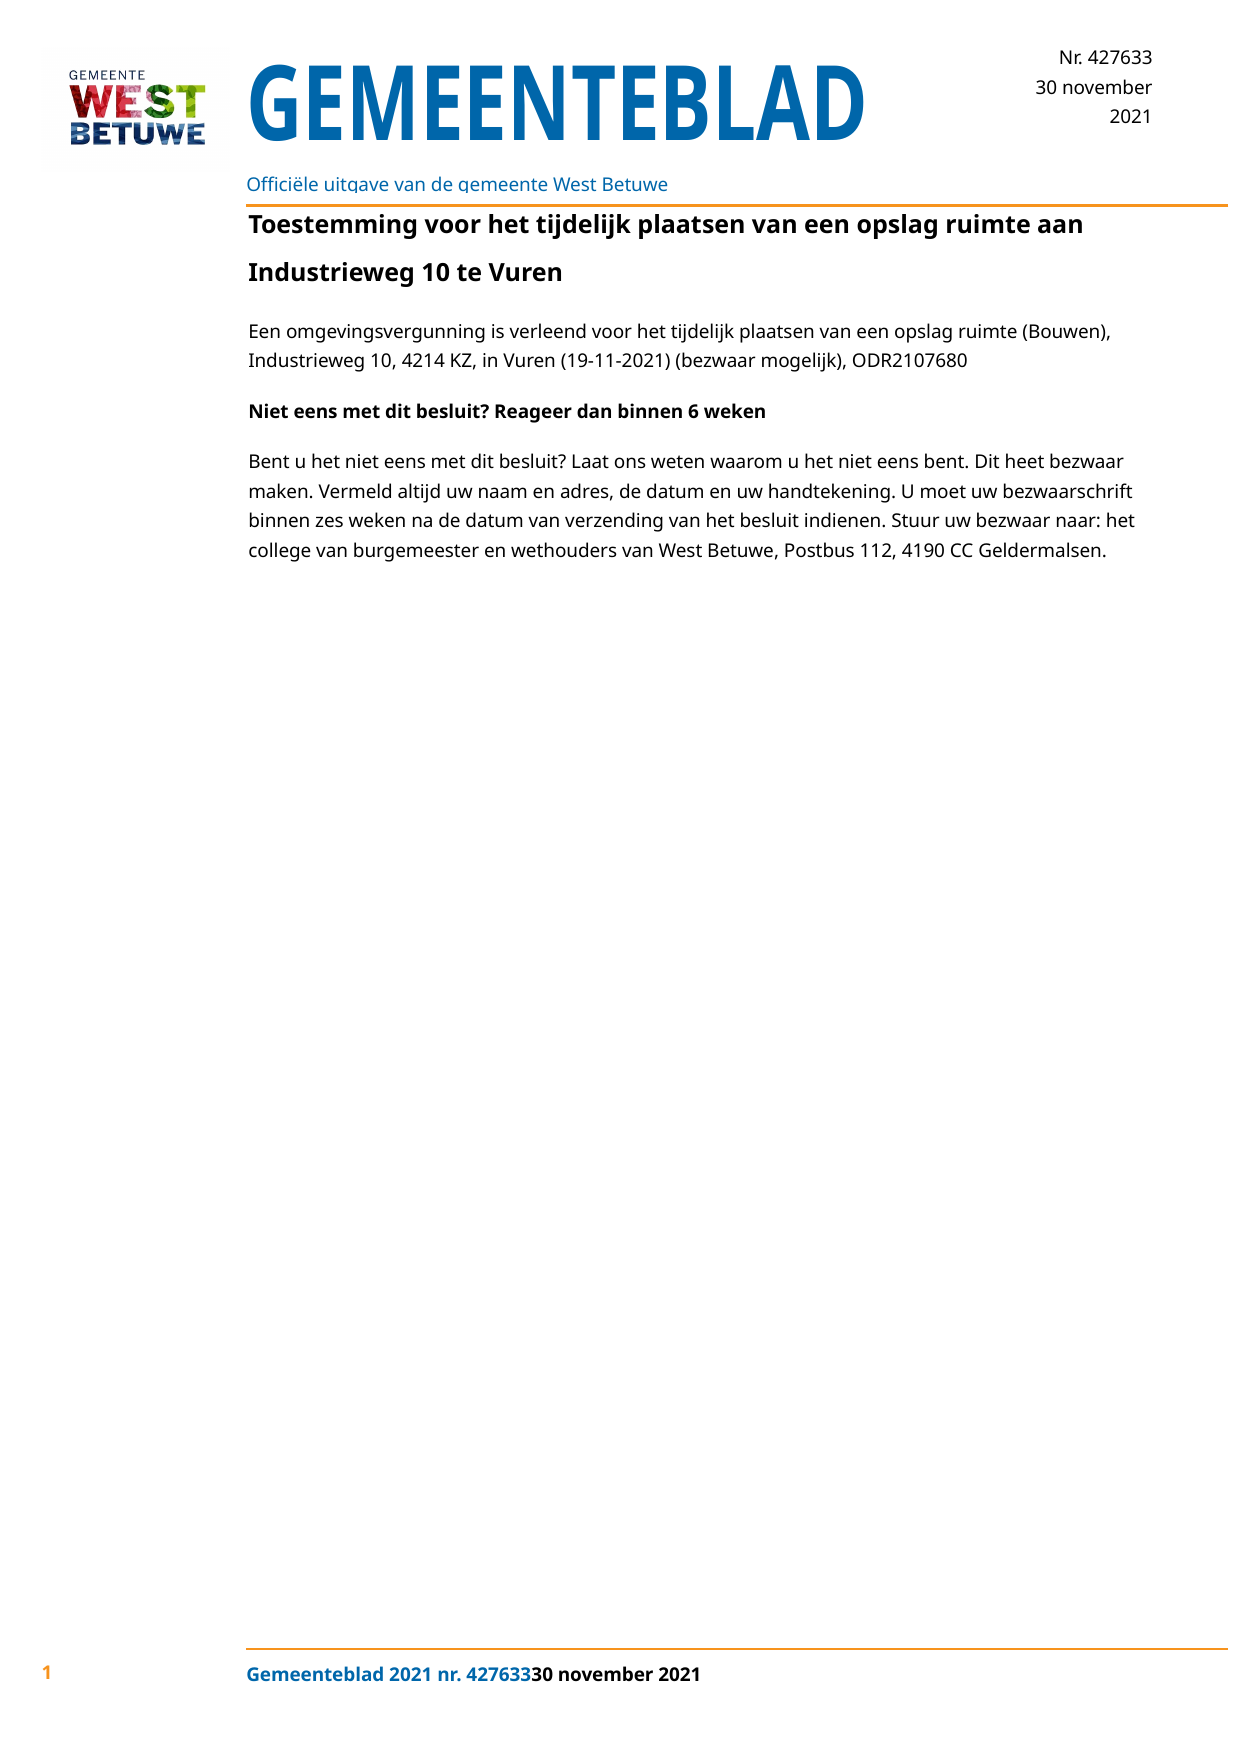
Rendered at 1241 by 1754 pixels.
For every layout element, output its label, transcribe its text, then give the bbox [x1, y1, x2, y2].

text Bent u het niet eens met dit besluit? Laat ons weten waarom u het niet eens bent. Dit heet bezwaar maken. Vermeld altijd uw naam en adres, de datum en uw handtekening. U moet uw bezwaarschrift binnen zes weken na de datum van verzending van het besluit indienen. Stuur uw bezwaar naar: het college van burgemeester en wethouders van West Betuwe, Postbus 112, 4190 CC Geldermalsen. [248, 448, 1152, 563]
text Een omgevingsvergunning is verleend voor het tijdelijk plaatsen van een opslag ruimte (Bouwen), Industrieweg 10, 4214 KZ, in Vuren (19-11-2021) (bezwaar mogelijk), ODR2107680 [248, 318, 1152, 373]
text Toestemming voor het tijdelijk plaatsen van een opslag ruimte aan Industrieweg 10 te Vuren [248, 207, 1152, 288]
picture [41, 47, 231, 172]
text Niet eens met dit besluit? Reageer dan binnen 6 weken [248, 398, 1152, 424]
